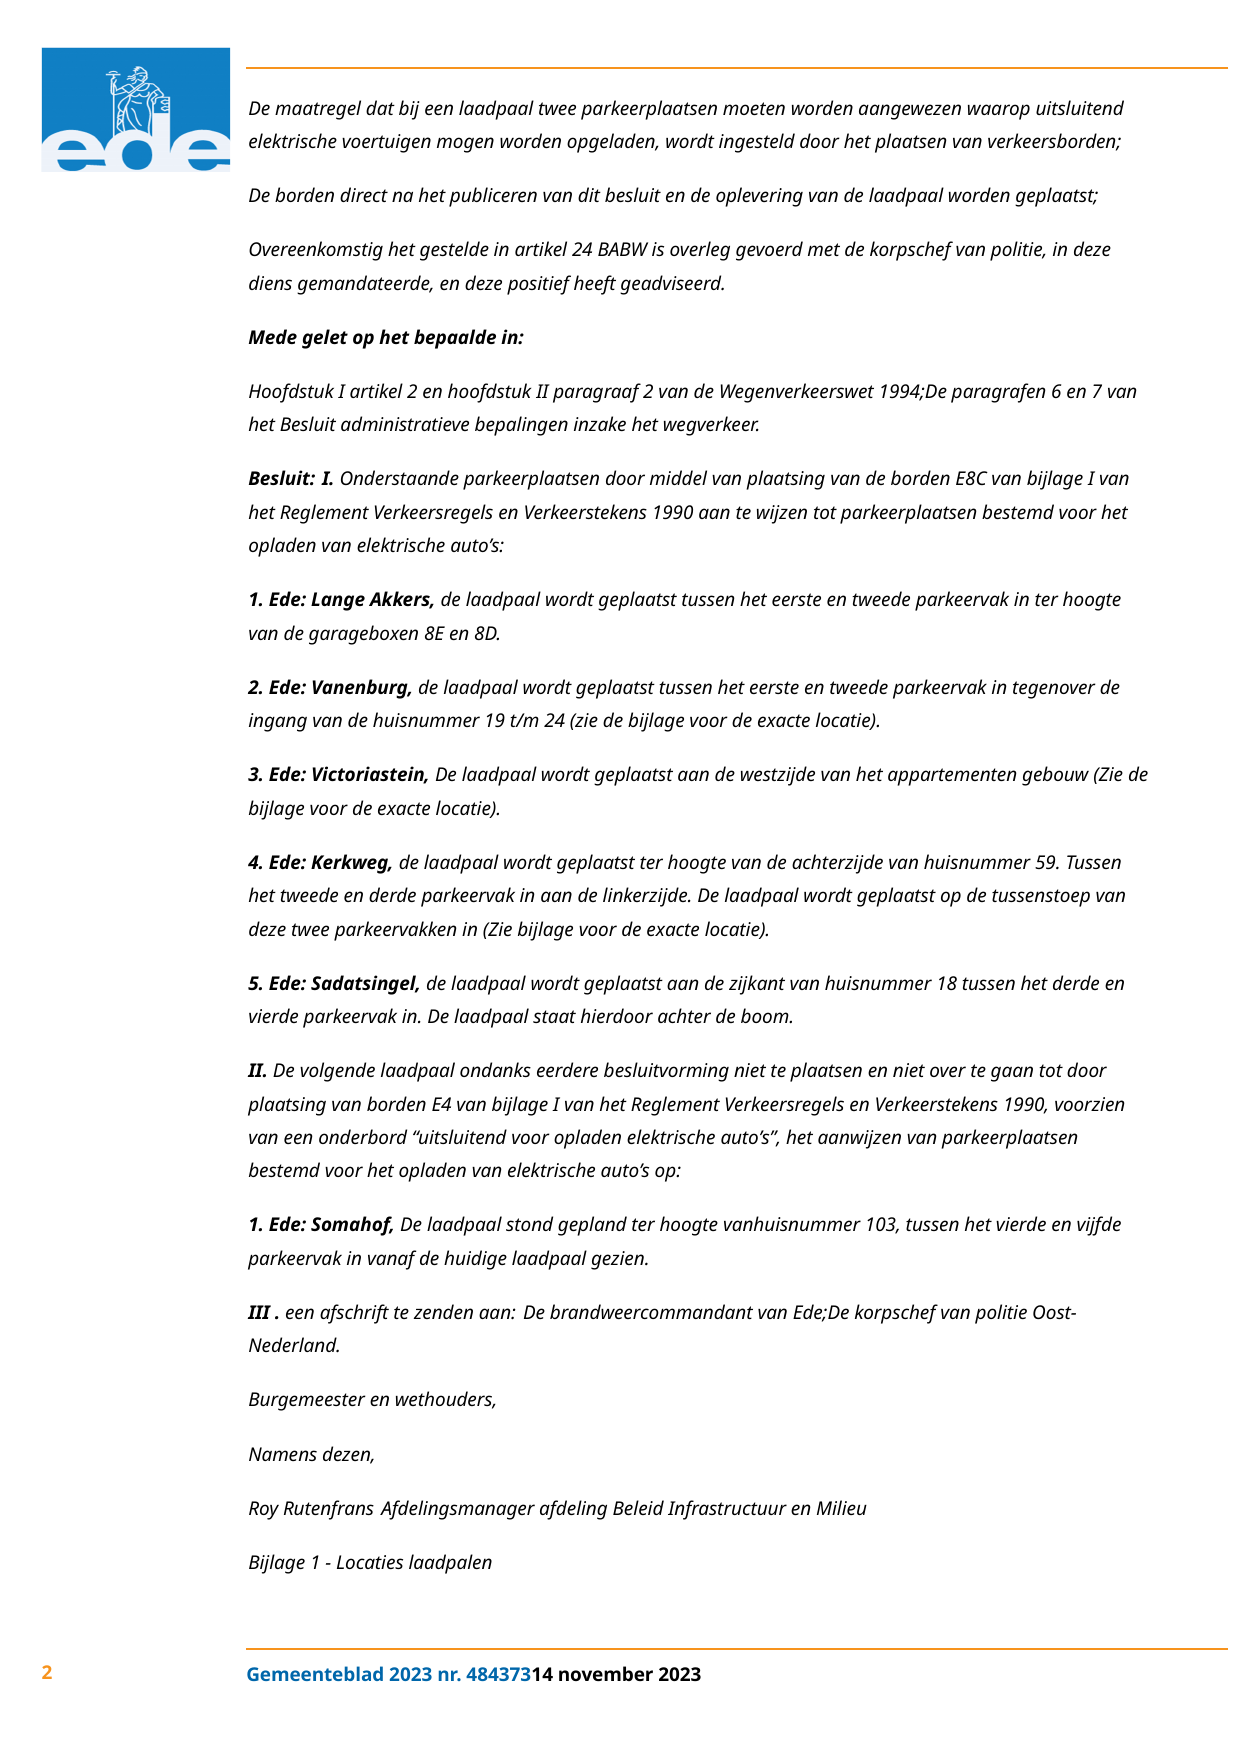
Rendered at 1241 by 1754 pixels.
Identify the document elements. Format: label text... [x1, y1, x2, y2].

text Overeenkomstig het gestelde in artikel 24 BABW is overleg gevoerd met de korpschef van politie, in deze diens gemandateerde, en deze positief heeft geadviseerd. [248, 236, 1152, 296]
text Bijlage 1 - Locaties laadpalen [248, 1549, 1152, 1574]
text 4. Ede: Kerkweg, de laadpaal wordt geplaatst ter hoogte van de achterzijde van huisnummer 59. Tussen het tweede en derde parkeervak in aan de linkerzijde. De laadpaal wordt geplaatst op de tussenstoep van deze twee parkeervakken in (Zie bijlage voor de exacte locatie). [248, 849, 1152, 941]
text III . een afschrift te zenden aan: De brandweercommandant van Ede;De korpschef van politie Oost-Nederland. [248, 1299, 1152, 1358]
text Burgemeester en wethouders, [248, 1387, 1152, 1412]
text 3. Ede: Victoriastein, De laadpaal wordt geplaatst aan de westzijde van het appartementen gebouw (Zie de bijlage voor de exacte locatie). [248, 761, 1152, 821]
text De borden direct na het publiceren van dit besluit en de oplevering van de laadpaal worden geplaatst; [248, 182, 1152, 208]
text II. De volgende laadpaal ondanks eerdere besluitvorming niet te plaatsen en niet over te gaan tot door plaatsing van borden E4 van bijlage I van het Reglement Verkeersregels en Verkeerstekens 1990, voorzien van een onderbord “uitsluitend voor opladen elektrische auto’s”, het aanwijzen van parkeerplaatsen bestemd voor het opladen van elektrische auto’s op: [248, 1057, 1152, 1183]
text Mede gelet op het bepaalde in: [248, 324, 1152, 349]
text De maatregel dat bij een laadpaal twee parkeerplaatsen moeten worden aangewezen waarop uitsluitend elektrische voertuigen mogen worden opgeladen, wordt ingesteld door het plaatsen van verkeersborden; [248, 95, 1152, 154]
text 5. Ede: Sadatsingel, de laadpaal wordt geplaatst aan de zijkant van huisnummer 18 tussen het derde en vierde parkeervak in. De laadpaal staat hierdoor achter de boom. [248, 970, 1152, 1029]
text Namens dezen, [248, 1441, 1152, 1466]
text Hoofdstuk I artikel 2 en hoofdstuk II paragraaf 2 van de Wegenverkeerswet 1994;De paragrafen 6 en 7 van het Besluit administratieve bepalingen inzake het wegverkeer. [248, 378, 1152, 437]
text Besluit: I. Onderstaande parkeerplaatsen door middel van plaatsing van de borden E8C van bijlage I van het Reglement Verkeersregels en Verkeerstekens 1990 aan te wijzen tot parkeerplaatsen bestemd voor het opladen van elektrische auto’s: [248, 465, 1152, 558]
text 2. Ede: Vanenburg, de laadpaal wordt geplaatst tussen het eerste en tweede parkeervak in tegenover de ingang van de huisnummer 19 t/m 24 (zie de bijlage voor de exacte locatie). [248, 674, 1152, 733]
picture [41, 47, 231, 172]
text Roy Rutenfrans Afdelingsmanager afdeling Beleid Infrastructuur en Milieu [248, 1495, 1152, 1521]
text 1. Ede: Lange Akkers, de laadpaal wordt geplaatst tussen het eerste en tweede parkeervak in ter hoogte van de garageboxen 8E en 8D. [248, 586, 1152, 646]
text 1. Ede: Somahof, De laadpaal stond gepland ter hoogte vanhuisnummer 103, tussen het vierde en vijfde parkeervak in vanaf de huidige laadpaal gezien. [248, 1212, 1152, 1271]
